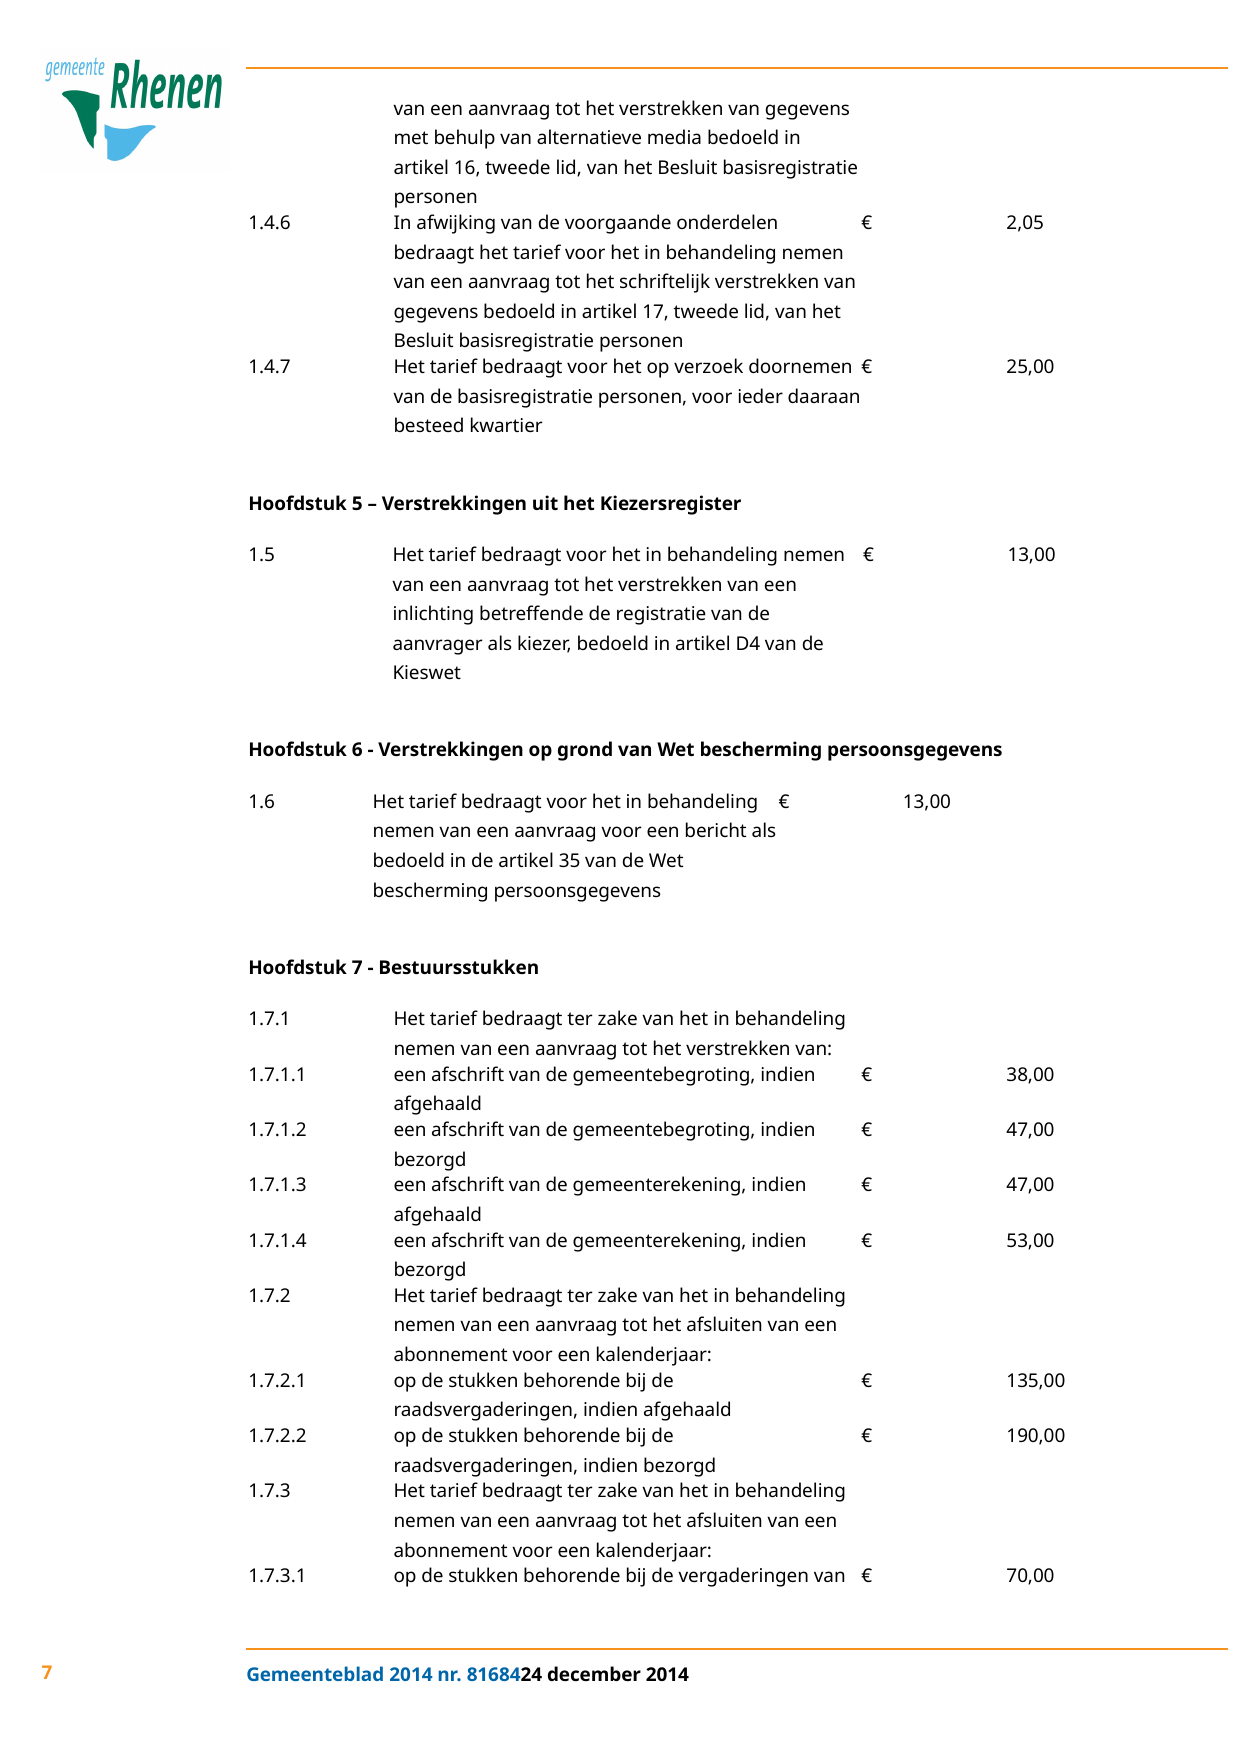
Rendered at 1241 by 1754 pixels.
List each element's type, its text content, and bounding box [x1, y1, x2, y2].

table_cell Het tarief bedraagt ter zake van het in behandeling nemen van een aanvraag tot het afsluiten van een abonnement voor een kalenderjaar: [393, 1478, 861, 1562]
table_cell [861, 1282, 1006, 1367]
table_cell € [778, 788, 903, 903]
picture [41, 47, 231, 172]
table_cell 1.7.1.1 [248, 1061, 393, 1116]
table_cell een afschrift van de gemeentebegroting, indien afgehaald [393, 1061, 861, 1116]
table_cell € [861, 209, 1006, 353]
table_cell 1.7.1.3 [248, 1171, 393, 1227]
table_cell 53,00 [1006, 1227, 1152, 1282]
table_cell 47,00 [1006, 1116, 1152, 1171]
table_cell van een aanvraag tot het verstrekken van gegevens met behulp van alternatieve media bedoeld in artikel 16, tweede lid, van het Besluit basisregistratie personen [393, 95, 861, 209]
table_cell [1006, 1282, 1152, 1367]
table_cell [1007, 515, 1152, 541]
table_cell [392, 515, 863, 541]
table_cell 1.4.7 [248, 353, 393, 438]
table_header Hoofdstuk 5 – Verstrekkingen uit het Kiezersregister [248, 490, 1152, 515]
table_cell [248, 515, 392, 541]
table_cell [1006, 980, 1152, 1006]
table_cell [861, 1478, 1006, 1562]
table_cell 38,00 [1006, 1061, 1152, 1116]
table_cell € [861, 1563, 1006, 1588]
table_cell 135,00 [1006, 1367, 1152, 1422]
table_cell Het tarief bedraagt ter zake van het in behandeling nemen van een aanvraag tot het afsluiten van een abonnement voor een kalenderjaar: [393, 1282, 861, 1367]
table_cell € [861, 1061, 1006, 1116]
table_cell 1.7.3.1 [248, 1563, 393, 1588]
table_cell [393, 980, 861, 1006]
table_cell [248, 763, 372, 788]
table_cell op de stukken behorende bij de raadsvergaderingen, indien bezorgd [393, 1422, 861, 1478]
table_cell 47,00 [1006, 1171, 1152, 1227]
table_cell op de stukken behorende bij de raadsvergaderingen, indien afgehaald [393, 1367, 861, 1422]
table_cell 1.5 [248, 541, 392, 685]
table_cell [248, 980, 393, 1006]
table_cell 13,00 [903, 788, 1027, 903]
table_cell 1.4.6 [248, 209, 393, 353]
table_cell 13,00 [1007, 541, 1152, 685]
table_cell 1.7.1.2 [248, 1116, 393, 1171]
table_cell 1.7.1.4 [248, 1227, 393, 1282]
table_cell € [861, 1116, 1006, 1171]
table_cell [1006, 1006, 1152, 1061]
table_cell een afschrift van de gemeenterekening, indien bezorgd [393, 1227, 861, 1282]
table_cell [373, 763, 778, 788]
table_cell [248, 95, 393, 209]
table_cell 25,00 [1006, 353, 1152, 438]
table_cell [1006, 1478, 1152, 1562]
table_cell € [861, 353, 1006, 438]
table_cell [861, 1006, 1006, 1061]
table_cell [1006, 95, 1152, 209]
table_cell € [861, 1367, 1006, 1422]
table_cell [903, 763, 1152, 788]
table_cell [861, 980, 1006, 1006]
table_cell een afschrift van de gemeentebegroting, indien bezorgd [393, 1116, 861, 1171]
table_cell 1.7.1 [248, 1006, 393, 1061]
table_cell € [861, 1422, 1006, 1478]
table_cell Het tarief bedraagt voor het in behandeling nemen van een aanvraag voor een bericht als bedoeld in de artikel 35 van de Wet bescherming persoonsgegevens [373, 788, 778, 903]
table_cell 1.7.2.1 [248, 1367, 393, 1422]
table_cell Het tarief bedraagt voor het op verzoek doornemen van de basisregistratie personen, voor ieder daaraan besteed kwartier [393, 353, 861, 438]
table_cell Het tarief bedraagt voor het in behandeling nemen van een aanvraag tot het verstrekken van een inlichting betreffende de registratie van de aanvrager als kiezer, bedoeld in artikel D4 van de Kieswet [392, 541, 863, 685]
table_cell op de stukken behorende bij de vergaderingen van [393, 1563, 861, 1588]
table_cell 1.6 [248, 788, 372, 903]
table_cell 1.7.3 [248, 1478, 393, 1562]
table_cell In afwijking van de voorgaande onderdelen bedraagt het tarief voor het in behandeling nemen van een aanvraag tot het schriftelijk verstrekken van gegevens bedoeld in artikel 17, tweede lid, van het Besluit basisregistratie personen [393, 209, 861, 353]
table_cell € [861, 1171, 1006, 1227]
table_cell [861, 95, 1006, 209]
table_cell [778, 763, 903, 788]
table_header Hoofdstuk 7 - Bestuursstukken [248, 954, 1152, 980]
table_cell € [863, 541, 1007, 685]
table_cell 1.7.2.2 [248, 1422, 393, 1478]
table_cell 1.7.2 [248, 1282, 393, 1367]
table_cell € [861, 1227, 1006, 1282]
table_cell Het tarief bedraagt ter zake van het in behandeling nemen van een aanvraag tot het verstrekken van: [393, 1006, 861, 1061]
table_cell 2,05 [1006, 209, 1152, 353]
table_cell 70,00 [1006, 1563, 1152, 1588]
table_cell [863, 515, 1007, 541]
table_cell 190,00 [1006, 1422, 1152, 1478]
table_header Hoofdstuk 6 - Verstrekkingen op grond van Wet bescherming persoonsgegevens [248, 737, 1152, 762]
table_cell een afschrift van de gemeenterekening, indien afgehaald [393, 1171, 861, 1227]
